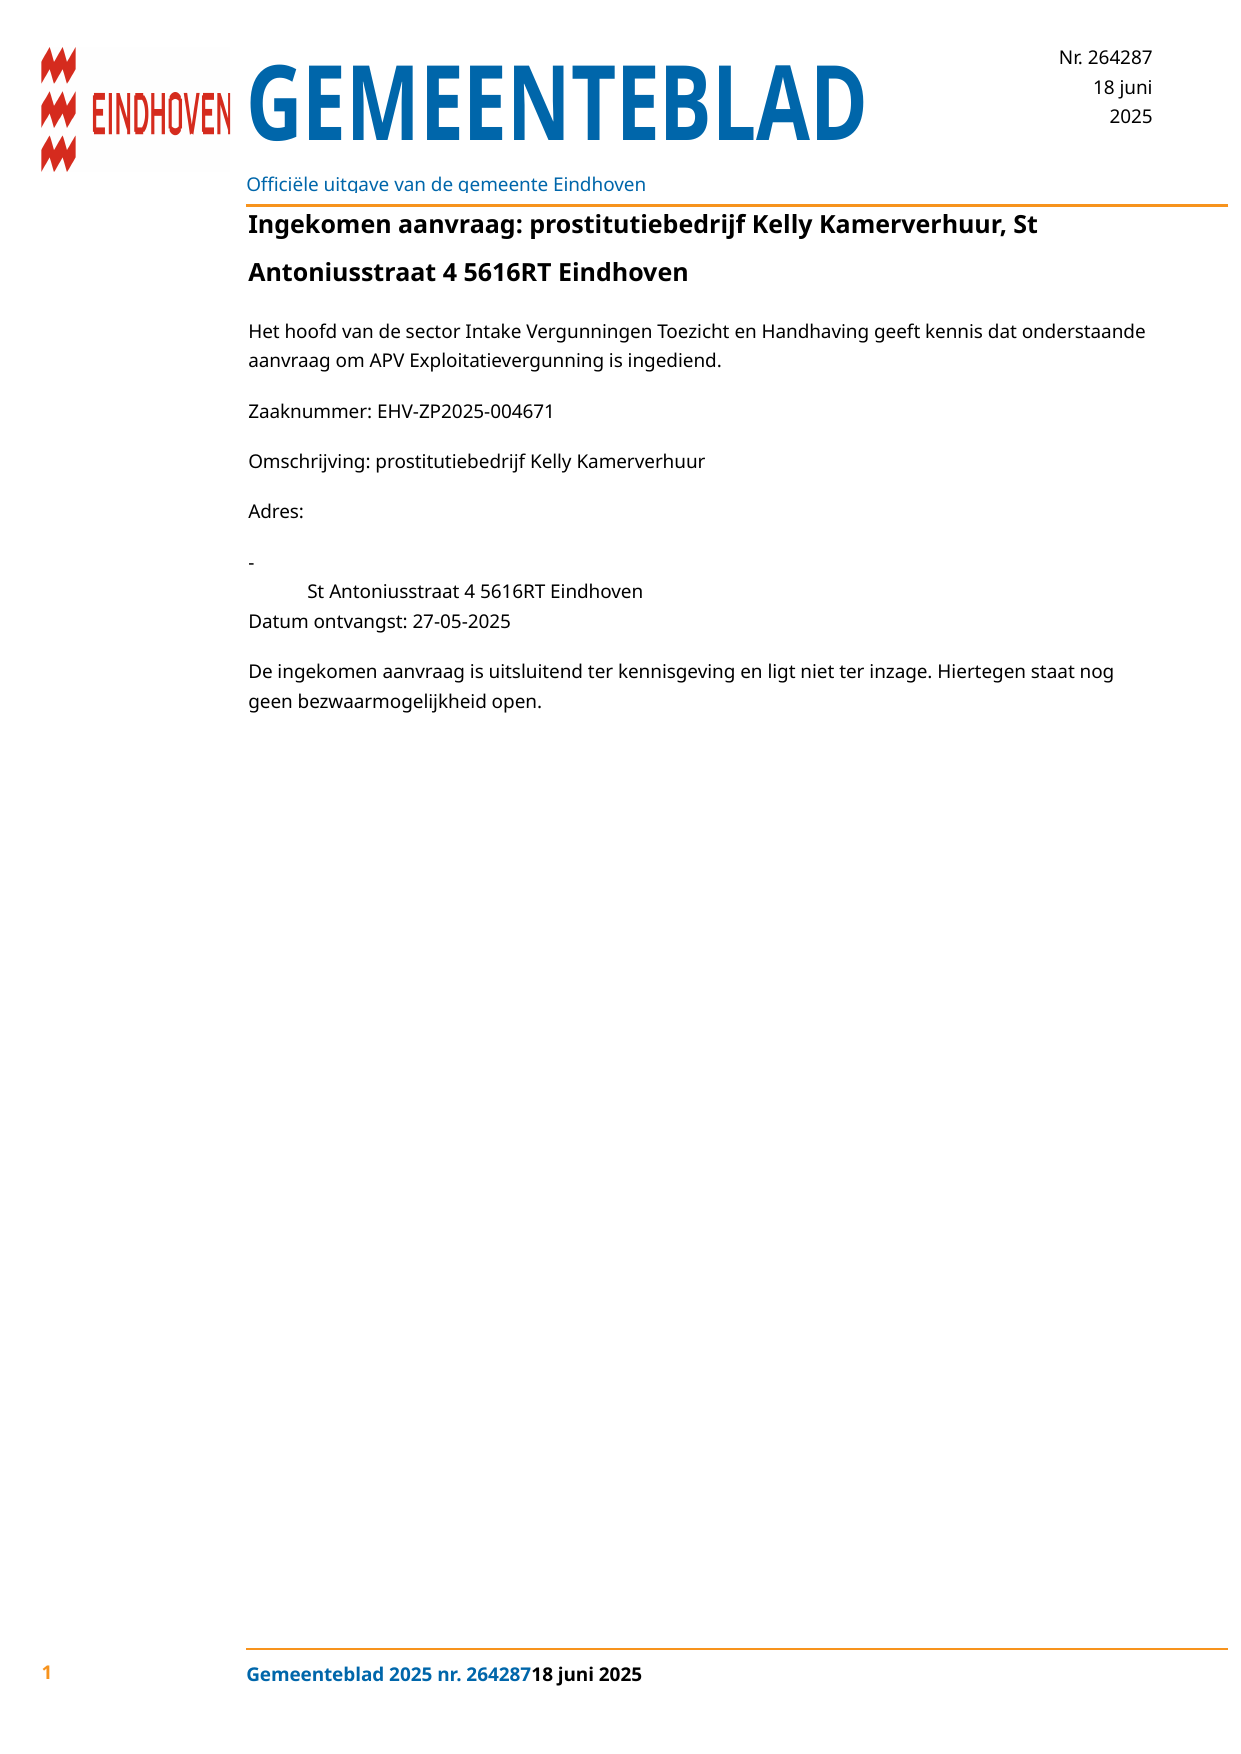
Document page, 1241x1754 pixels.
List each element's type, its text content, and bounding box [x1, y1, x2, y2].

text Zaaknummer: EHV-ZP2025-004671 [248, 398, 1152, 424]
text Het hoofd van de sector Intake Vergunningen Toezicht en Handhaving geeft kennis dat onderstaande aanvraag om APV Exploitatievergunning is ingediend. [248, 318, 1152, 373]
text Datum ontvangst: 27-05-2025 [248, 608, 1152, 634]
text Ingekomen aanvraag: prostitutiebedrijf Kelly Kamerverhuur, St Antoniusstraat 4 5616RT Eindhoven [248, 207, 1152, 288]
list St Antoniusstraat 4 5616RT Eindhoven [248, 579, 1152, 604]
text De ingekomen aanvraag is uitsluitend ter kennisgeving en ligt niet ter inzage. Hiertegen staat nog geen bezwaarmogelijkheid open. [248, 659, 1152, 714]
picture [41, 47, 231, 172]
text Omschrijving: prostitutiebedrijf Kelly Kamerverhuur [248, 448, 1152, 474]
text Adres: [248, 499, 1152, 524]
